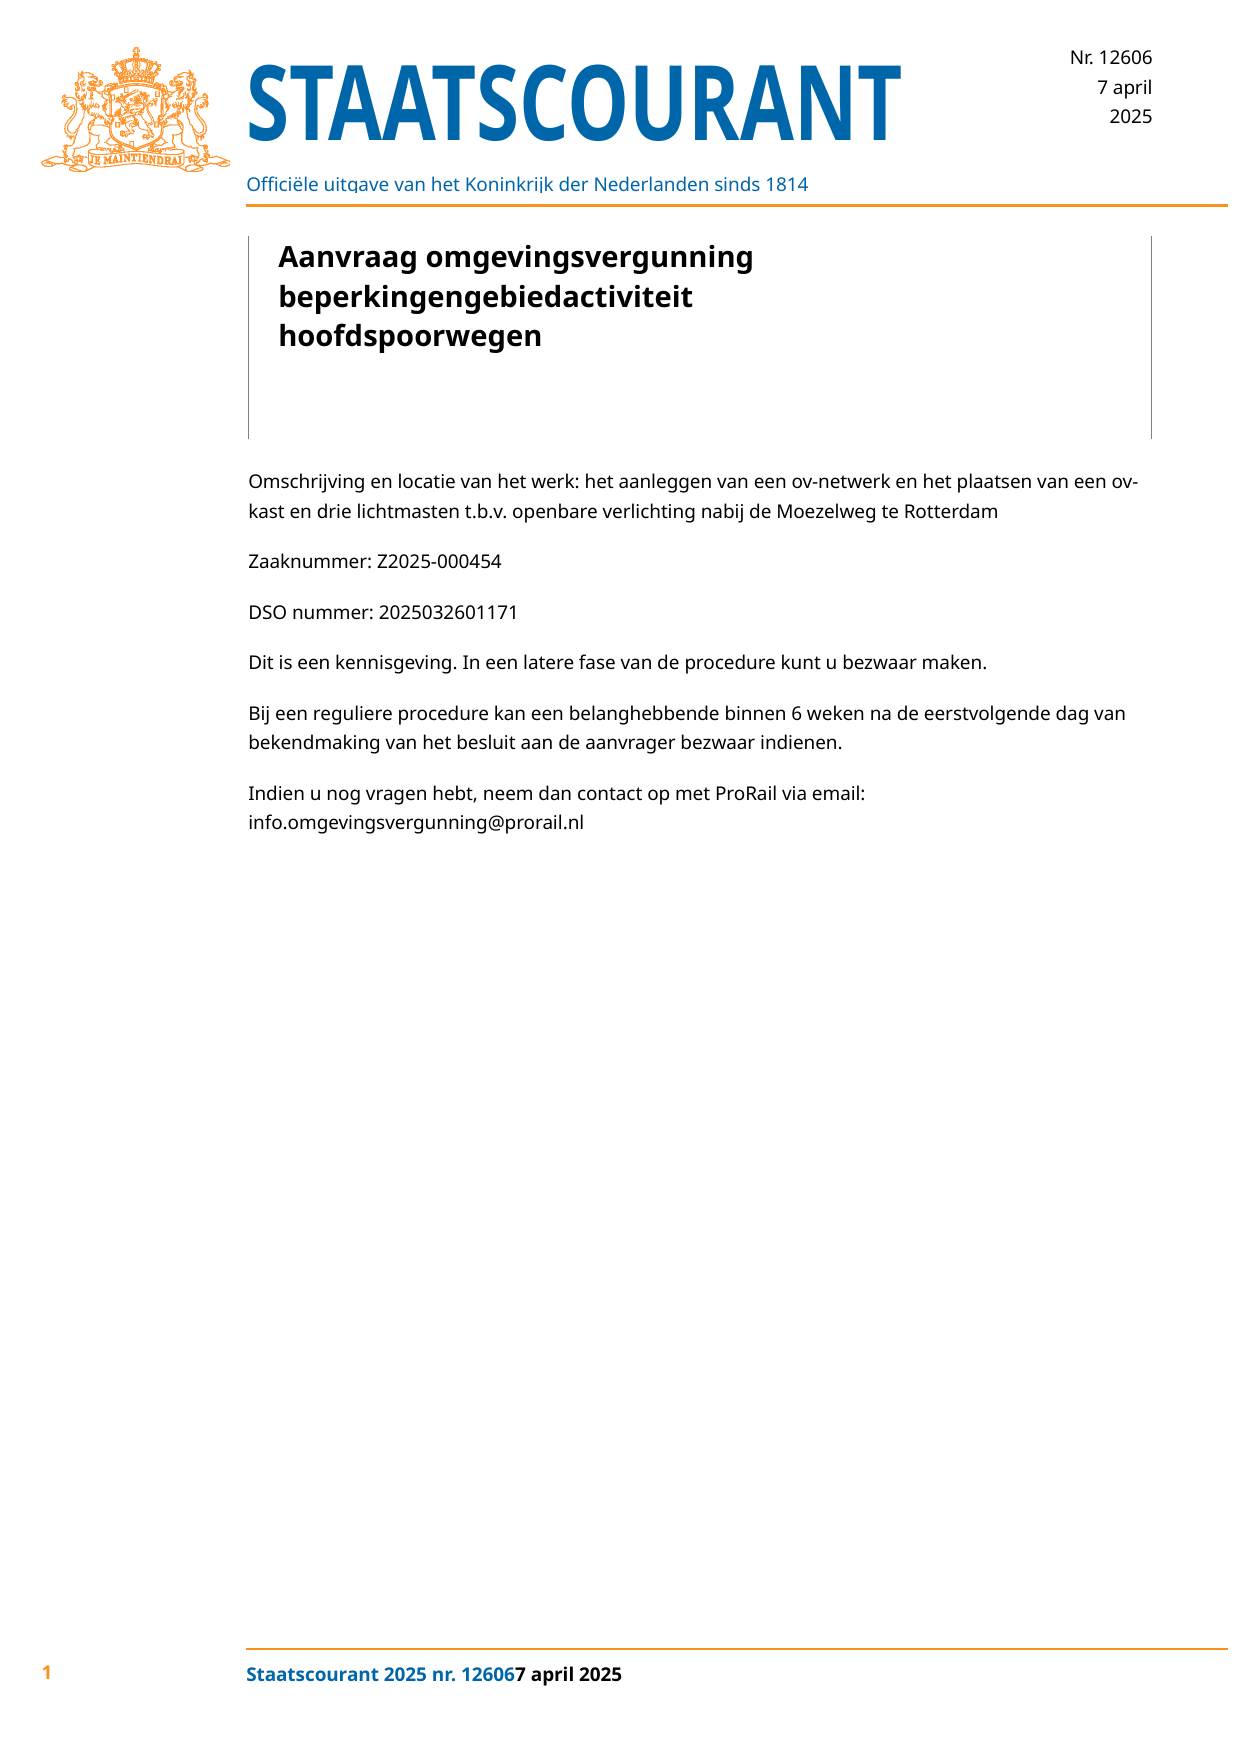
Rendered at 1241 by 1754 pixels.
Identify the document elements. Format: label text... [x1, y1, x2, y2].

table_header [1090, 236, 1151, 413]
table_header [850, 236, 912, 413]
picture [912, 236, 1090, 414]
text Zaaknummer: Z2025-000454 [248, 549, 1152, 574]
text Dit is een kennisgeving. In een latere fase van de procedure kunt u bezwaar maken. [248, 649, 1152, 675]
text Omschrijving en locatie van het werk: het aanleggen van een ov-netwerk en het plaatsen van een ov-kast en drie lichtmasten t.b.v. openbare verlichting nabij de Moezelweg te Rotterdam [248, 469, 1152, 524]
table_header [850, 414, 1151, 439]
text Bij een reguliere procedure kan een belanghebbende binnen 6 weken na de eerstvolgende dag van bekendmaking van het besluit aan de aanvrager bezwaar indienen. [248, 700, 1152, 755]
text DSO nummer: 2025032601171 [248, 599, 1152, 625]
text Indien u nog vragen hebt, neem dan contact op met ProRail via email: info.omgevingsvergunning@prorail.nl [248, 780, 1152, 835]
table_header Aanvraag omgevingsvergunning beperkingengebiedactiviteit hoofdspoorwegen [249, 236, 850, 439]
picture [41, 47, 231, 172]
